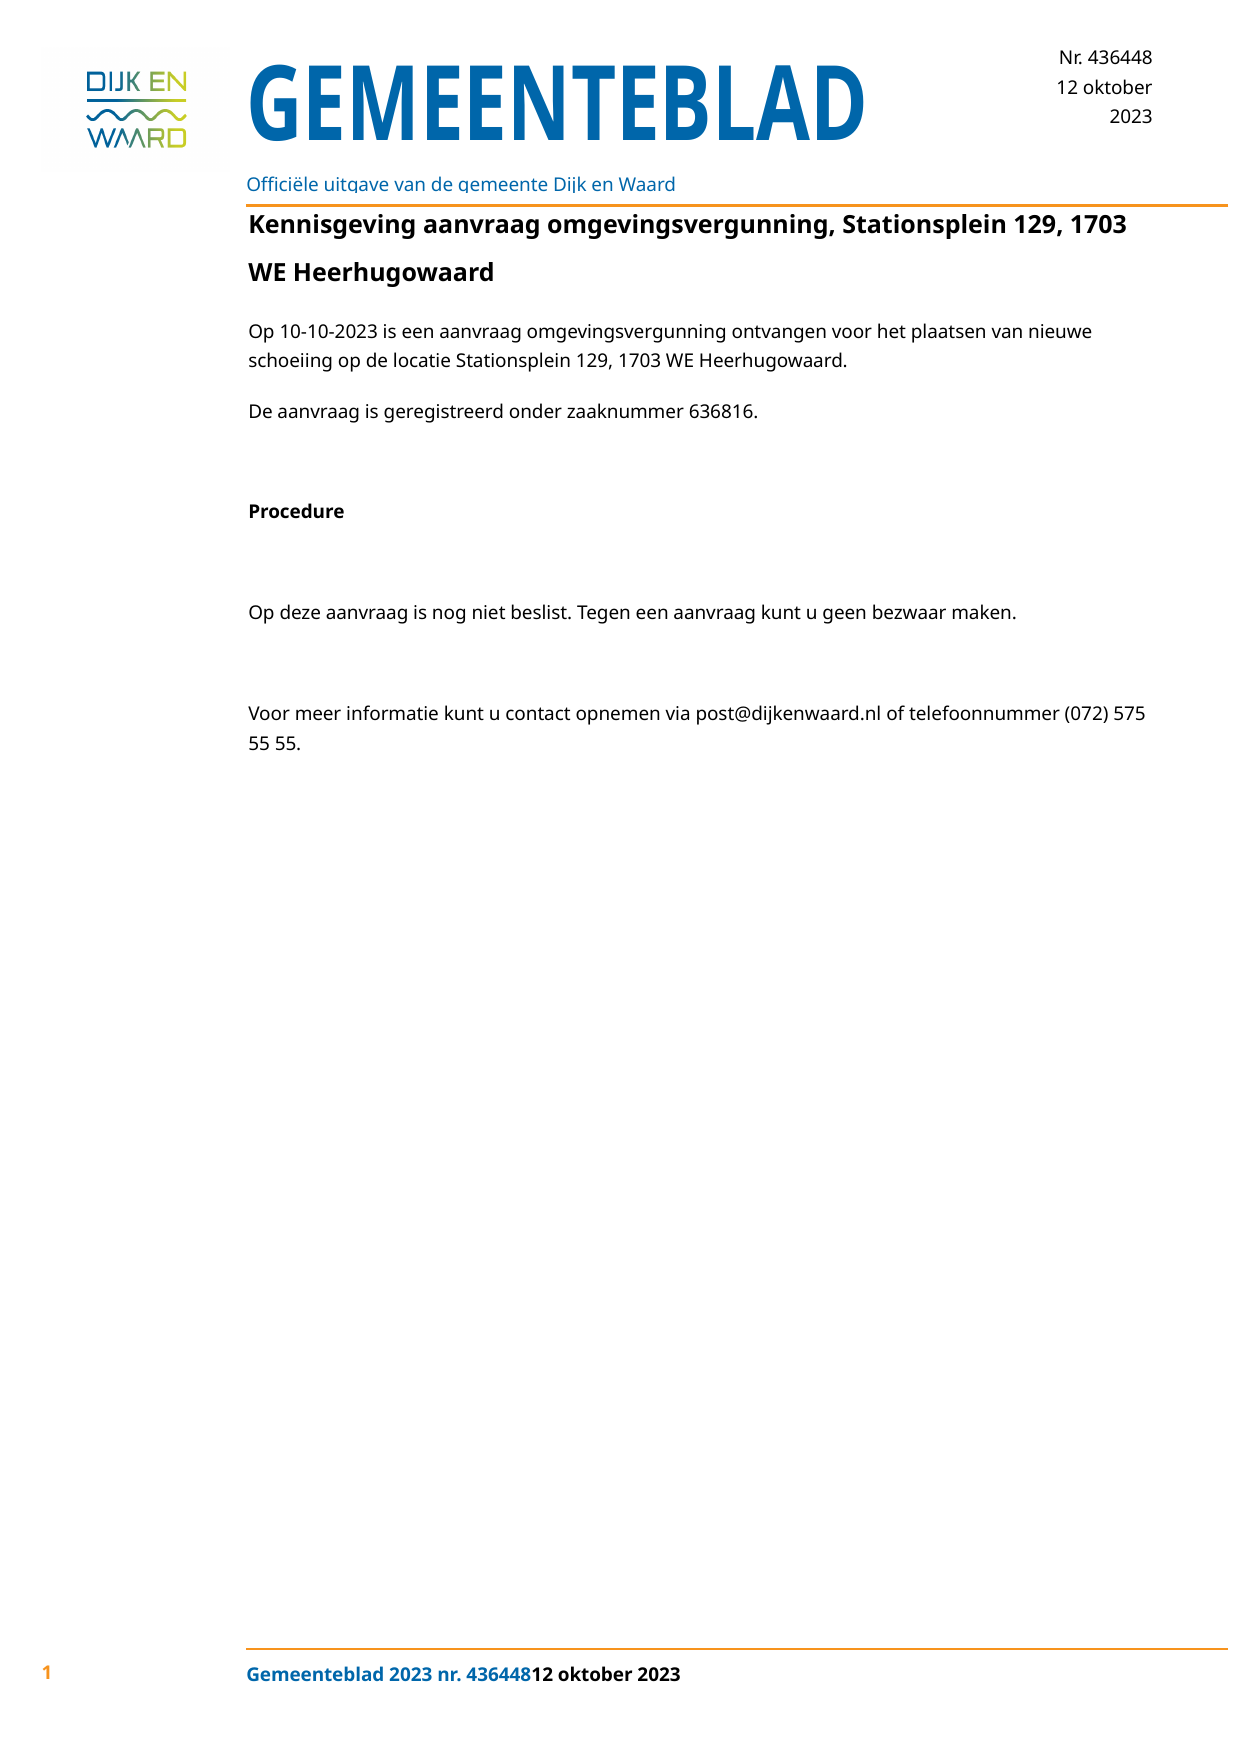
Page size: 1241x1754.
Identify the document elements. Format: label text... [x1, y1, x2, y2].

text Voor meer informatie kunt u contact opnemen via post@dijkenwaard.nl of telefoonnummer (072) 575 55 55. [248, 700, 1152, 756]
picture [41, 47, 231, 172]
text Op deze aanvraag is nog niet beslist. Tegen een aanvraag kunt u geen bezwaar maken. [248, 599, 1152, 625]
text Kennisgeving aanvraag omgevingsvergunning, Stationsplein 129, 1703 WE Heerhugowaard [248, 207, 1152, 288]
text De aanvraag is geregistreerd onder zaaknummer 636816. [248, 398, 1152, 424]
text Procedure [248, 499, 1152, 524]
text Op 10-10-2023 is een aanvraag omgevingsvergunning ontvangen voor het plaatsen van nieuwe schoeiing op de locatie Stationsplein 129, 1703 WE Heerhugowaard. [248, 318, 1152, 373]
